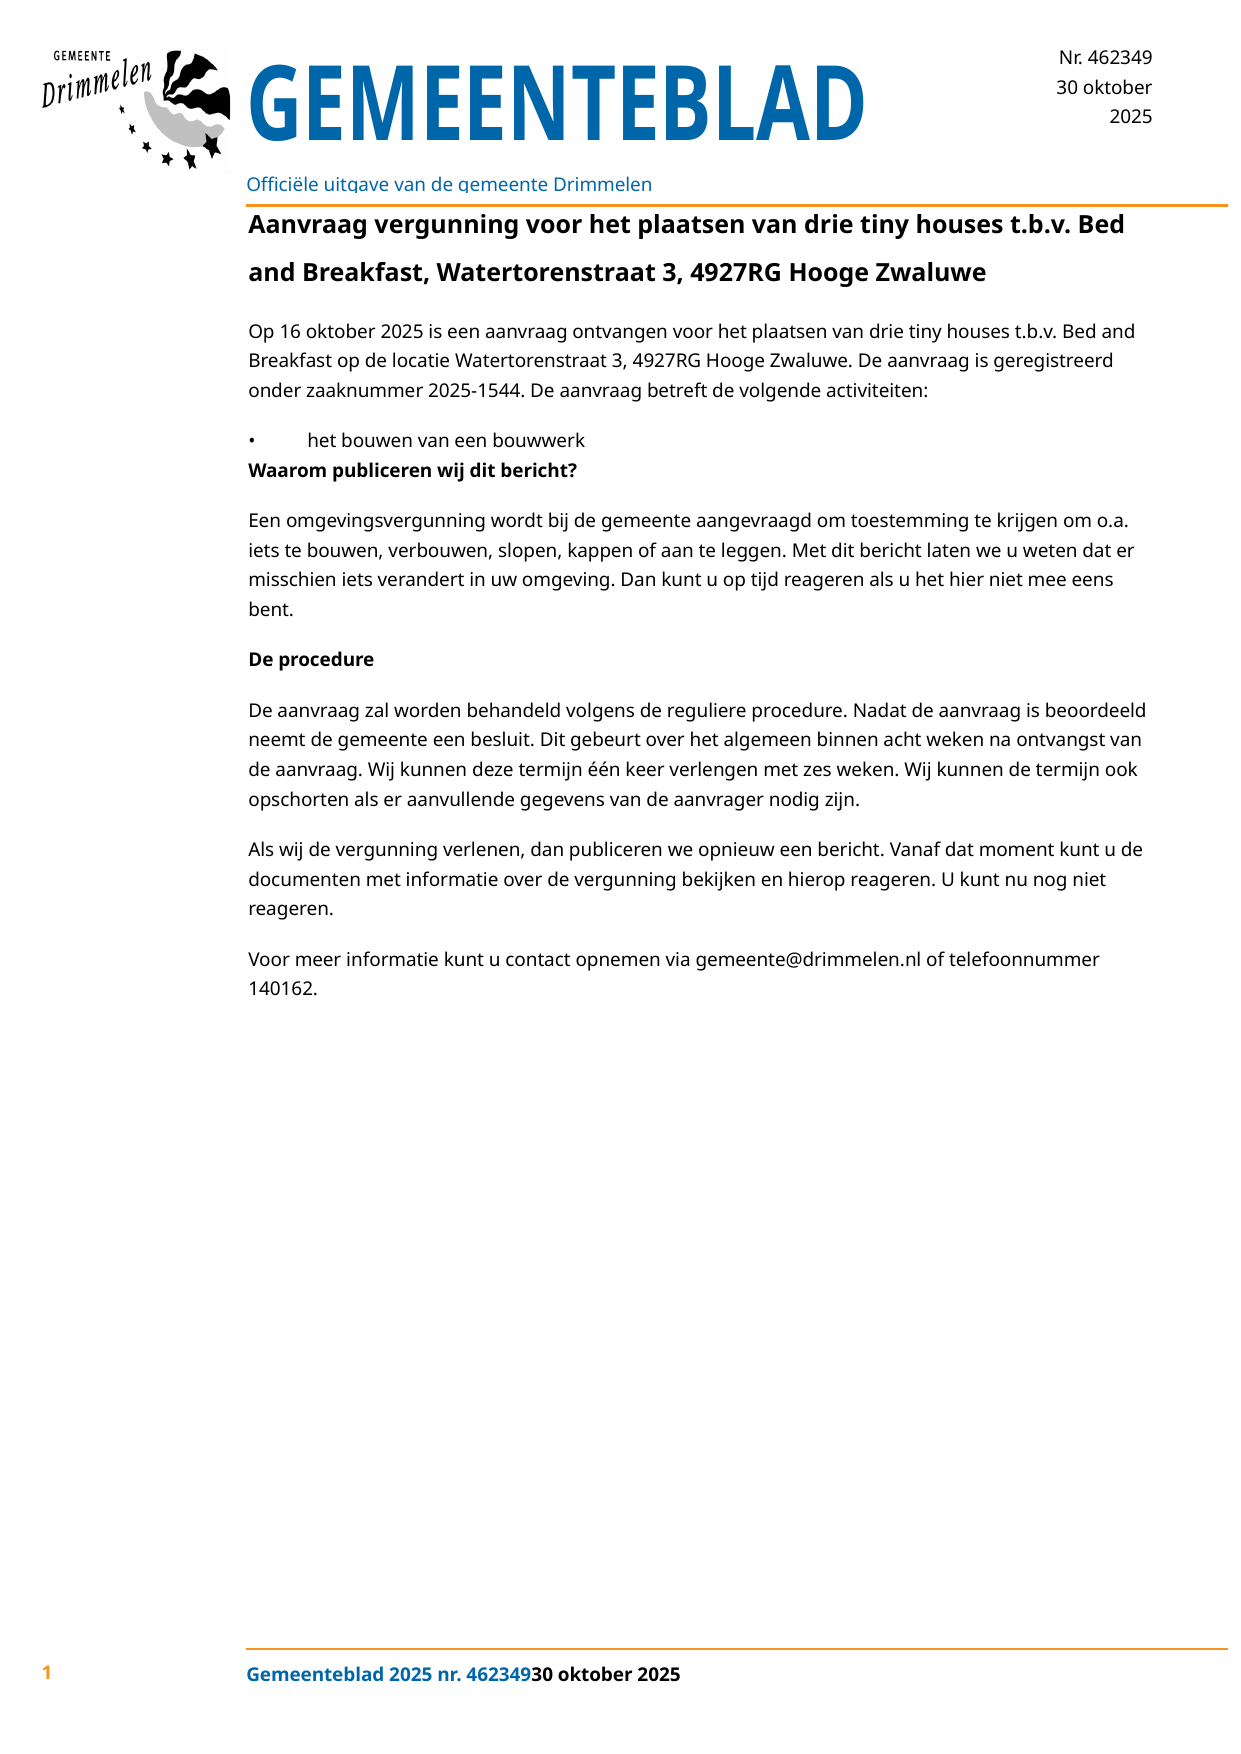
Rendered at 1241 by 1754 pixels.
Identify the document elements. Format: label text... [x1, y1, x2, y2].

list het bouwen van een bouwwerk [248, 427, 1152, 453]
text Een omgevingsvergunning wordt bij de gemeente aangevraagd om toestemming te krijgen om o.a. iets te bouwen, verbouwen, slopen, kappen of aan te leggen. Met dit bericht laten we u weten dat er misschien iets verandert in uw omgeving. Dan kunt u op tijd reageren als u het hier niet mee eens bent. [248, 507, 1152, 622]
text Voor meer informatie kunt u contact opnemen via gemeente@drimmelen.nl of telefoonnummer 140162. [248, 946, 1152, 1001]
text Waarom publiceren wij dit bericht? [248, 457, 1152, 483]
text Aanvraag vergunning voor het plaatsen van drie tiny houses t.b.v. Bed and Breakfast, Watertorenstraat 3, 4927RG Hooge Zwaluwe [248, 207, 1152, 288]
text Op 16 oktober 2025 is een aanvraag ontvangen voor het plaatsen van drie tiny houses t.b.v. Bed and Breakfast op de locatie Watertorenstraat 3, 4927RG Hooge Zwaluwe. De aanvraag is geregistreerd onder zaaknummer 2025-1544. De aanvraag betreft de volgende activiteiten: [248, 318, 1152, 403]
text De aanvraag zal worden behandeld volgens de reguliere procedure. Nadat de aanvraag is beoordeeld neemt de gemeente een besluit. Dit gebeurt over het algemeen binnen acht weken na ontvangst van de aanvraag. Wij kunnen deze termijn één keer verlengen met zes weken. Wij kunnen de termijn ook opschorten als er aanvullende gegevens van de aanvrager nodig zijn. [248, 697, 1152, 812]
text De procedure [248, 647, 1152, 672]
picture [41, 47, 231, 172]
text Als wij de vergunning verlenen, dan publiceren we opnieuw een bericht. Vanaf dat moment kunt u de documenten met informatie over de vergunning bekijken en hierop reageren. U kunt nu nog niet reageren. [248, 836, 1152, 921]
